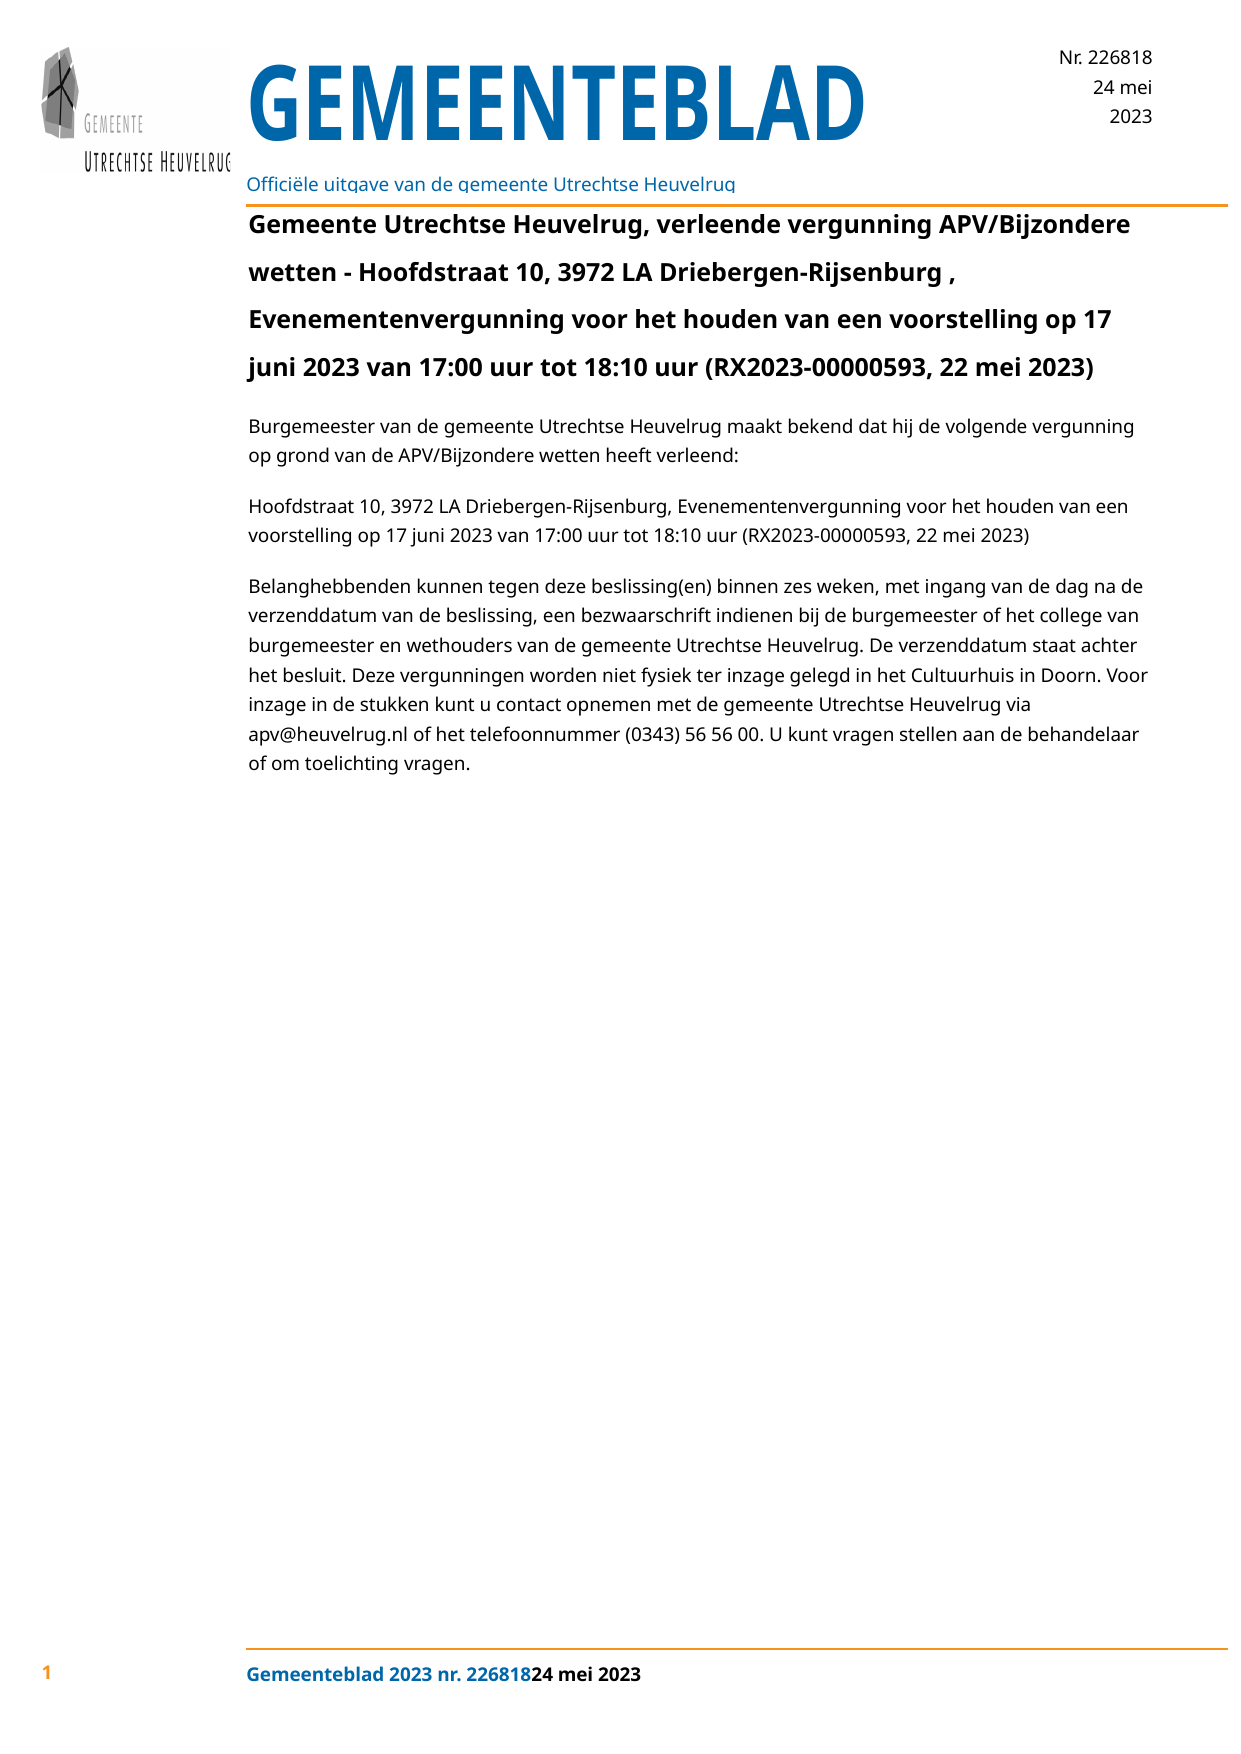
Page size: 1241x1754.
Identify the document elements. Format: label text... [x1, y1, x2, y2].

text Gemeente Utrechtse Heuvelrug, verleende vergunning APV/Bijzondere wetten - Hoofdstraat 10, 3972 LA Driebergen-Rijsenburg , Evenementenvergunning voor het houden van een voorstelling op 17 juni 2023 van 17:00 uur tot 18:10 uur (RX2023-00000593, 22 mei 2023) [248, 207, 1152, 384]
picture [41, 47, 231, 172]
text Belanghebbenden kunnen tegen deze beslissing(en) binnen zes weken, met ingang van de dag na de verzenddatum van de beslissing, een bezwaarschrift indienen bij de burgemeester of het college van burgemeester en wethouders van de gemeente Utrechtse Heuvelrug. De verzenddatum staat achter het besluit. Deze vergunningen worden niet fysiek ter inzage gelegd in het Cultuurhuis in Doorn. Voor inzage in de stukken kunt u contact opnemen met de gemeente Utrechtse Heuvelrug via apv@heuvelrug.nl of het telefoonnummer (0343) 56 56 00. U kunt vragen stellen aan de behandelaar of om toelichting vragen. [248, 573, 1152, 776]
text Burgemeester van de gemeente Utrechtse Heuvelrug maakt bekend dat hij de volgende vergunning op grond van de APV/Bijzondere wetten heeft verleend: [248, 413, 1152, 468]
text Hoofdstraat 10, 3972 LA Driebergen-Rijsenburg, Evenementenvergunning voor het houden van een voorstelling op 17 juni 2023 van 17:00 uur tot 18:10 uur (RX2023-00000593, 22 mei 2023) [248, 493, 1152, 548]
